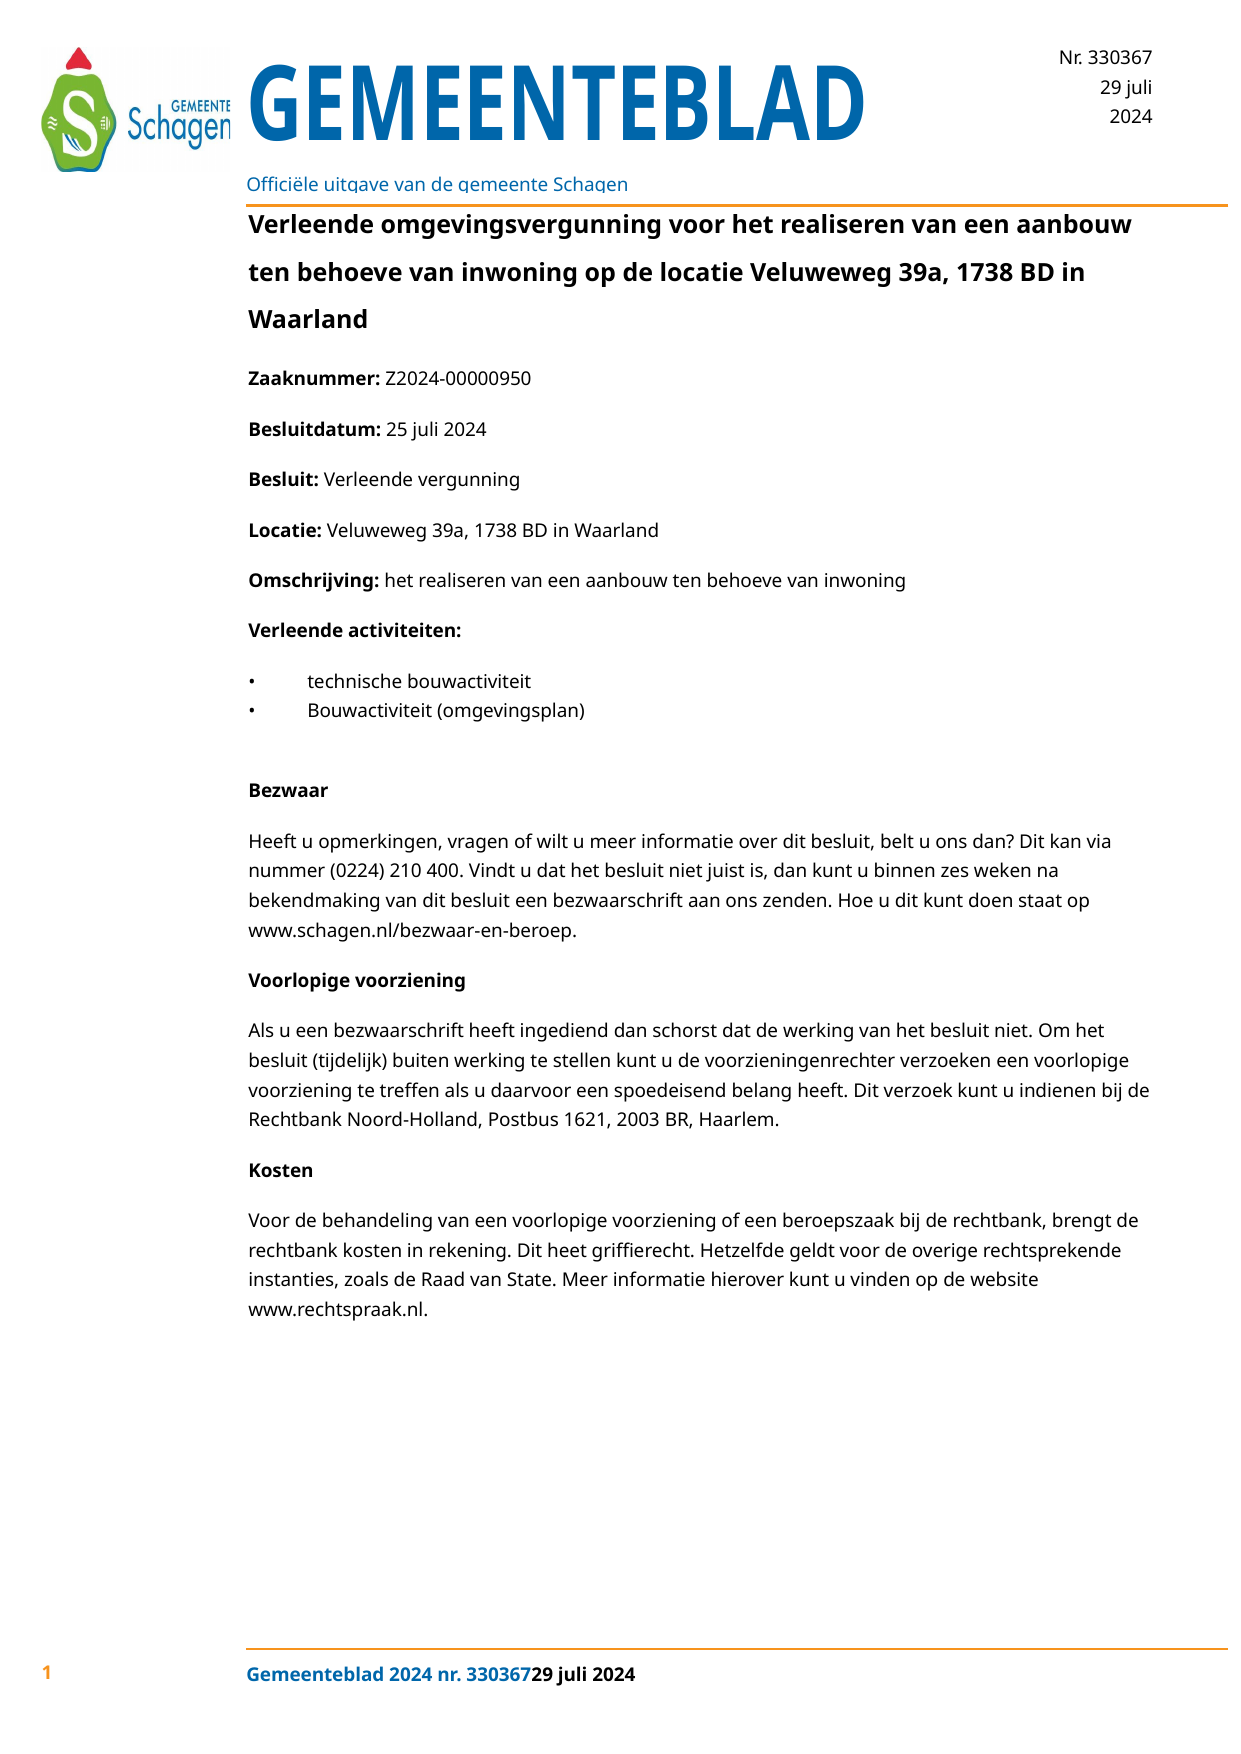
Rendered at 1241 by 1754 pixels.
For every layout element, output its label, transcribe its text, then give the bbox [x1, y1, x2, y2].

text Kosten [248, 1157, 1152, 1182]
text Omschrijving: het realiseren van een aanbouw ten behoeve van inwoning [248, 567, 1152, 593]
text Zaaknummer: Z2024-00000950 [248, 366, 1152, 391]
picture [41, 47, 231, 172]
text Voorlopige voorziening [248, 967, 1152, 993]
text Verleende activiteiten: [248, 618, 1152, 643]
text Verleende omgevingsvergunning voor het realiseren van een aanbouw ten behoeve van inwoning op de locatie Veluweweg 39a, 1738 BD in Waarland [248, 207, 1152, 336]
text Als u een bezwaarschrift heeft ingediend dan schorst dat de werking van het besluit niet. Om het besluit (tijdelijk) buiten werking te stellen kunt u de voorzieningenrechter verzoeken een voorlopige voorziening te treffen als u daarvoor een spoedeisend belang heeft. Dit verzoek kunt u indienen bij de Rechtbank Noord-Holland, Postbus 1621, 2003 BR, Haarlem. [248, 1018, 1152, 1132]
text Besluitdatum: 25 juli 2024 [248, 416, 1152, 442]
text Bezwaar [248, 778, 1152, 803]
text Besluit: Verleende vergunning [248, 466, 1152, 492]
list Bouwactiviteit (omgevingsplan) [248, 698, 1152, 723]
text Locatie: Veluweweg 39a, 1738 BD in Waarland [248, 517, 1152, 542]
list technische bouwactiviteit [248, 668, 1152, 694]
text Voor de behandeling van een voorlopige voorziening of een beroepszaak bij de rechtbank, brengt de rechtbank kosten in rekening. Dit heet griffierecht. Hetzelfde geldt voor de overige rechtsprekende instanties, zoals de Raad van State. Meer informatie hierover kunt u vinden op de website www.rechtspraak.nl. [248, 1207, 1152, 1322]
text Heeft u opmerkingen, vragen of wilt u meer informatie over dit besluit, belt u ons dan? Dit kan via nummer (0224) 210 400. Vindt u dat het besluit niet juist is, dan kunt u binnen zes weken na bekendmaking van dit besluit een bezwaarschrift aan ons zenden. Hoe u dit kunt doen staat op www.schagen.nl/bezwaar-en-beroep. [248, 828, 1152, 942]
